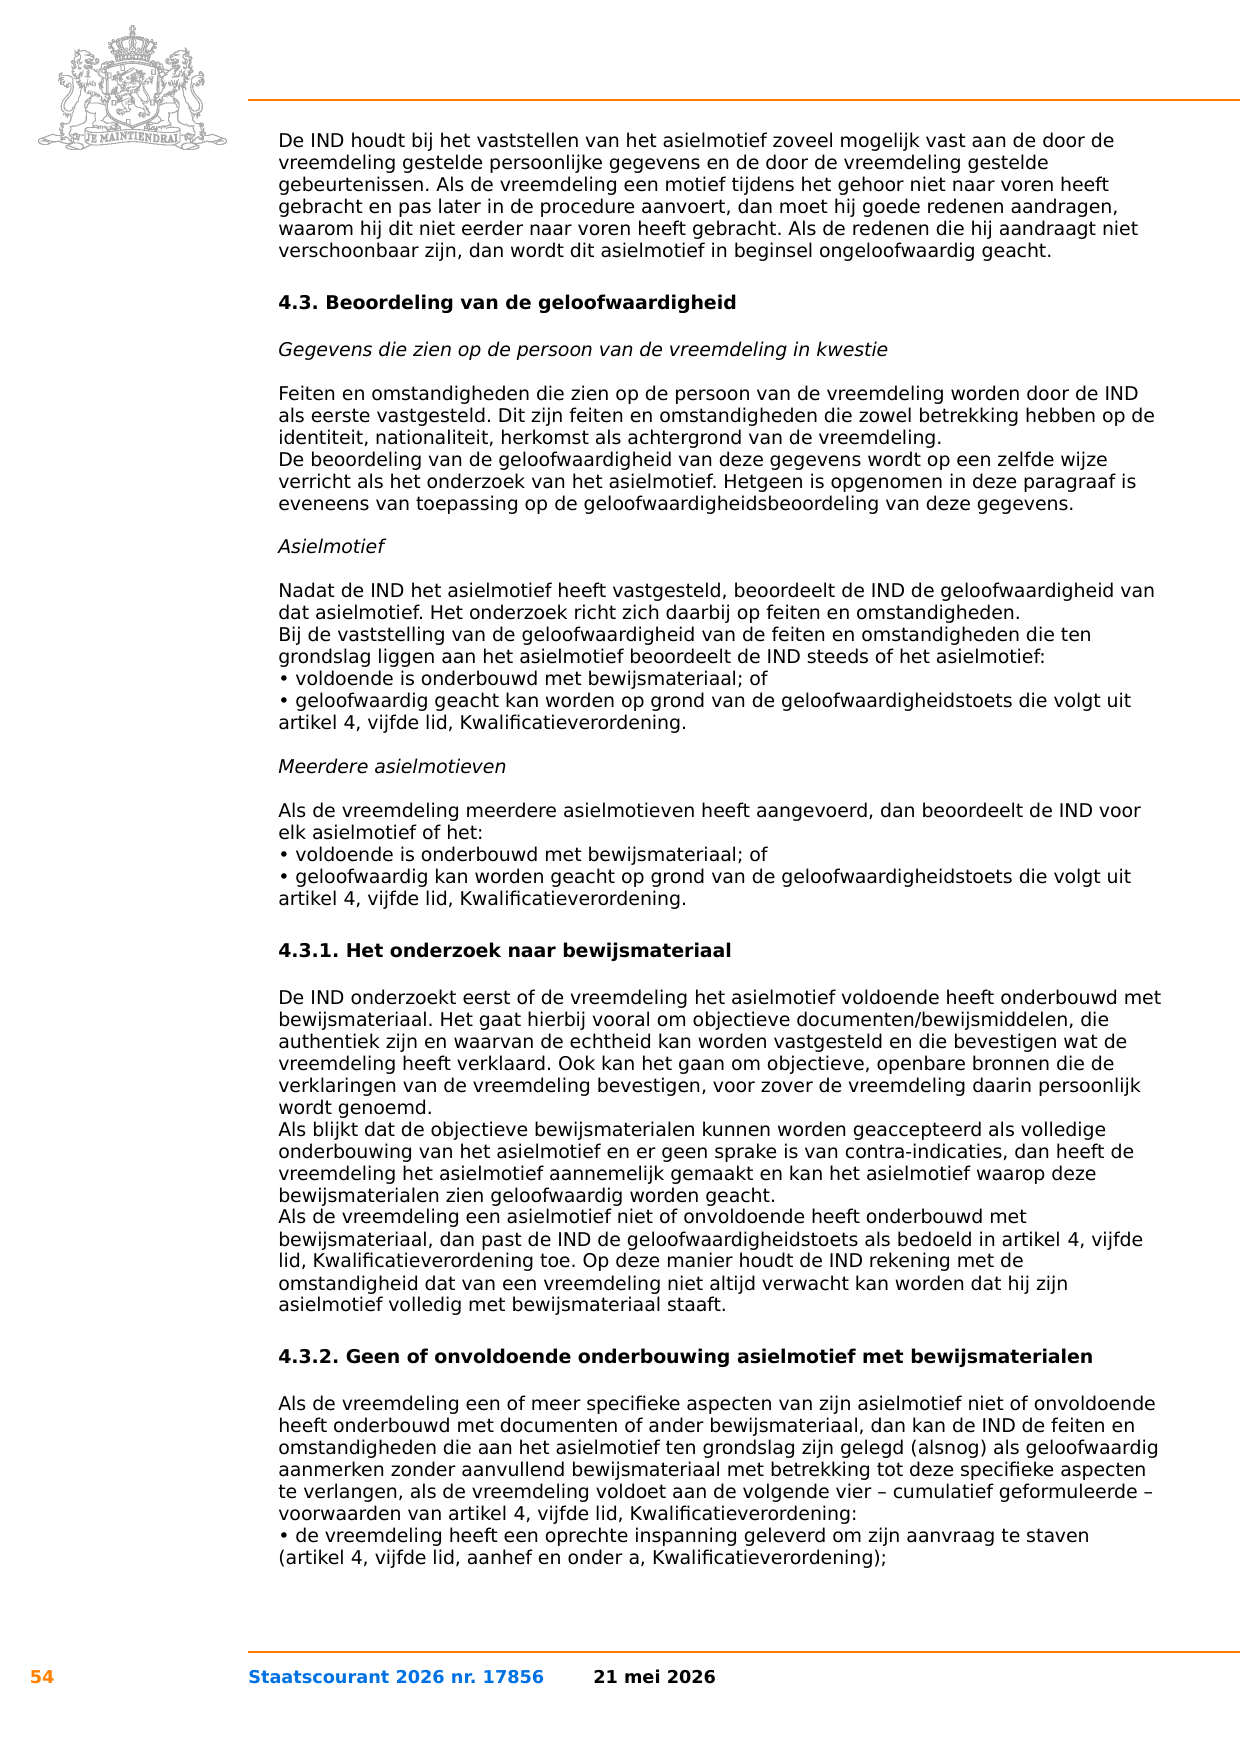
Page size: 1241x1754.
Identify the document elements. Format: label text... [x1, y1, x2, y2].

subtitle 4.3. Beoordeling van de geloofwaardigheid [278, 292, 1163, 314]
text • de vreemdeling heeft een oprechte inspanning geleverd om zijn aanvraag te staven (artikel 4, vijfde lid, aanhef en onder a, Kwalificatieverordening); [278, 1525, 1163, 1569]
subtitle Gegevens die zien op de persoon van de vreemdeling in kwestie [278, 339, 1163, 361]
text De IND houdt bij het vaststellen van het asielmotief zoveel mogelijk vast aan de door de vreemdeling gestelde persoonlijke gegevens en de door de vreemdeling gestelde gebeurtenissen. Als de vreemdeling een motief tijdens het gehoor niet naar voren heeft gebracht en pas later in de procedure aanvoert, dan moet hij goede redenen aandragen, waarom hij dit niet eerder naar voren heeft gebracht. Als de redenen die hij aandraagt niet verschoonbaar zijn, dan wordt dit asielmotief in beginsel ongeloofwaardig geacht. [278, 130, 1163, 262]
text Als de vreemdeling meerdere asielmotieven heeft aangevoerd, dan beoordeelt de IND voor elk asielmotief of het: [278, 800, 1163, 844]
text De IND onderzoekt eerst of de vreemdeling het asielmotief voldoende heeft onderbouwd met bewijsmateriaal. Het gaat hierbij vooral om objectieve documenten/bewijsmiddelen, die authentiek zijn en waarvan de echtheid kan worden vastgesteld en die bevestigen wat de vreemdeling heeft verklaard. Ook kan het gaan om objectieve, openbare bronnen die de verklaringen van de vreemdeling bevestigen, voor zover de vreemdeling daarin persoonlijk wordt genoemd. [278, 987, 1163, 1118]
subtitle 4.3.1. Het onderzoek naar bewijsmateriaal [278, 940, 1163, 962]
text Als de vreemdeling een asielmotief niet of onvoldoende heeft onderbouwd met bewijsmateriaal, dan past de IND de geloofwaardigheidstoets als bedoeld in artikel 4, vijfde lid, Kwalificatieverordening toe. Op deze manier houdt de IND rekening met de omstandigheid dat van een vreemdeling niet altijd verwacht kan worden dat hij zijn asielmotief volledig met bewijsmateriaal staaft. [278, 1206, 1163, 1316]
text Feiten en omstandigheden die zien op de persoon van de vreemdeling worden door de IND als eerste vastgesteld. Dit zijn feiten en omstandigheden die zowel betrekking hebben op de identiteit, nationaliteit, herkomst als achtergrond van de vreemdeling. [278, 383, 1163, 448]
text • voldoende is onderbouwd met bewijsmateriaal; of [278, 844, 1163, 866]
subtitle 4.3.2. Geen of onvoldoende onderbouwing asielmotief met bewijsmaterialen [278, 1346, 1163, 1368]
text • voldoende is onderbouwd met bewijsmateriaal; of [278, 668, 1163, 690]
picture [38, 25, 227, 150]
text De beoordeling van de geloofwaardigheid van deze gegevens wordt op een zelfde wijze verricht als het onderzoek van het asielmotief. Hetgeen is opgenomen in deze paragraaf is eveneens van toepassing op de geloofwaardigheidsbeoordeling van deze gegevens. [278, 448, 1163, 514]
subtitle Meerdere asielmotieven [278, 756, 1163, 778]
text • geloofwaardig kan worden geacht op grond van de geloofwaardigheidstoets die volgt uit artikel 4, vijfde lid, Kwalificatieverordening. [278, 866, 1163, 910]
text • geloofwaardig geacht kan worden op grond van de geloofwaardigheidstoets die volgt uit artikel 4, vijfde lid, Kwalificatieverordening. [278, 690, 1163, 734]
text Als de vreemdeling een of meer specifieke aspecten van zijn asielmotief niet of onvoldoende heeft onderbouwd met documenten of ander bewijsmateriaal, dan kan de IND de feiten en omstandigheden die aan het asielmotief ten grondslag zijn gelegd (alsnog) als geloofwaardig aanmerken zonder aanvullend bewijsmateriaal met betrekking tot deze specifieke aspecten te verlangen, als de vreemdeling voldoet aan de volgende vier – cumulatief geformuleerde – voorwaarden van artikel 4, vijfde lid, Kwalificatieverordening: [278, 1393, 1163, 1525]
subtitle Asielmotief [278, 536, 1163, 558]
text Als blijkt dat de objectieve bewijsmaterialen kunnen worden geaccepteerd als volledige onderbouwing van het asielmotief en er geen sprake is van contra-indicaties, dan heeft de vreemdeling het asielmotief aannemelijk gemaakt en kan het asielmotief waarop deze bewijsmaterialen zien geloofwaardig worden geacht. [278, 1118, 1163, 1206]
text Nadat de IND het asielmotief heeft vastgesteld, beoordeelt de IND de geloofwaardigheid van dat asielmotief. Het onderzoek richt zich daarbij op feiten en omstandigheden. [278, 580, 1163, 624]
text Bij de vaststelling van de geloofwaardigheid van de feiten en omstandigheden die ten grondslag liggen aan het asielmotief beoordeelt de IND steeds of het asielmotief: [278, 624, 1163, 668]
